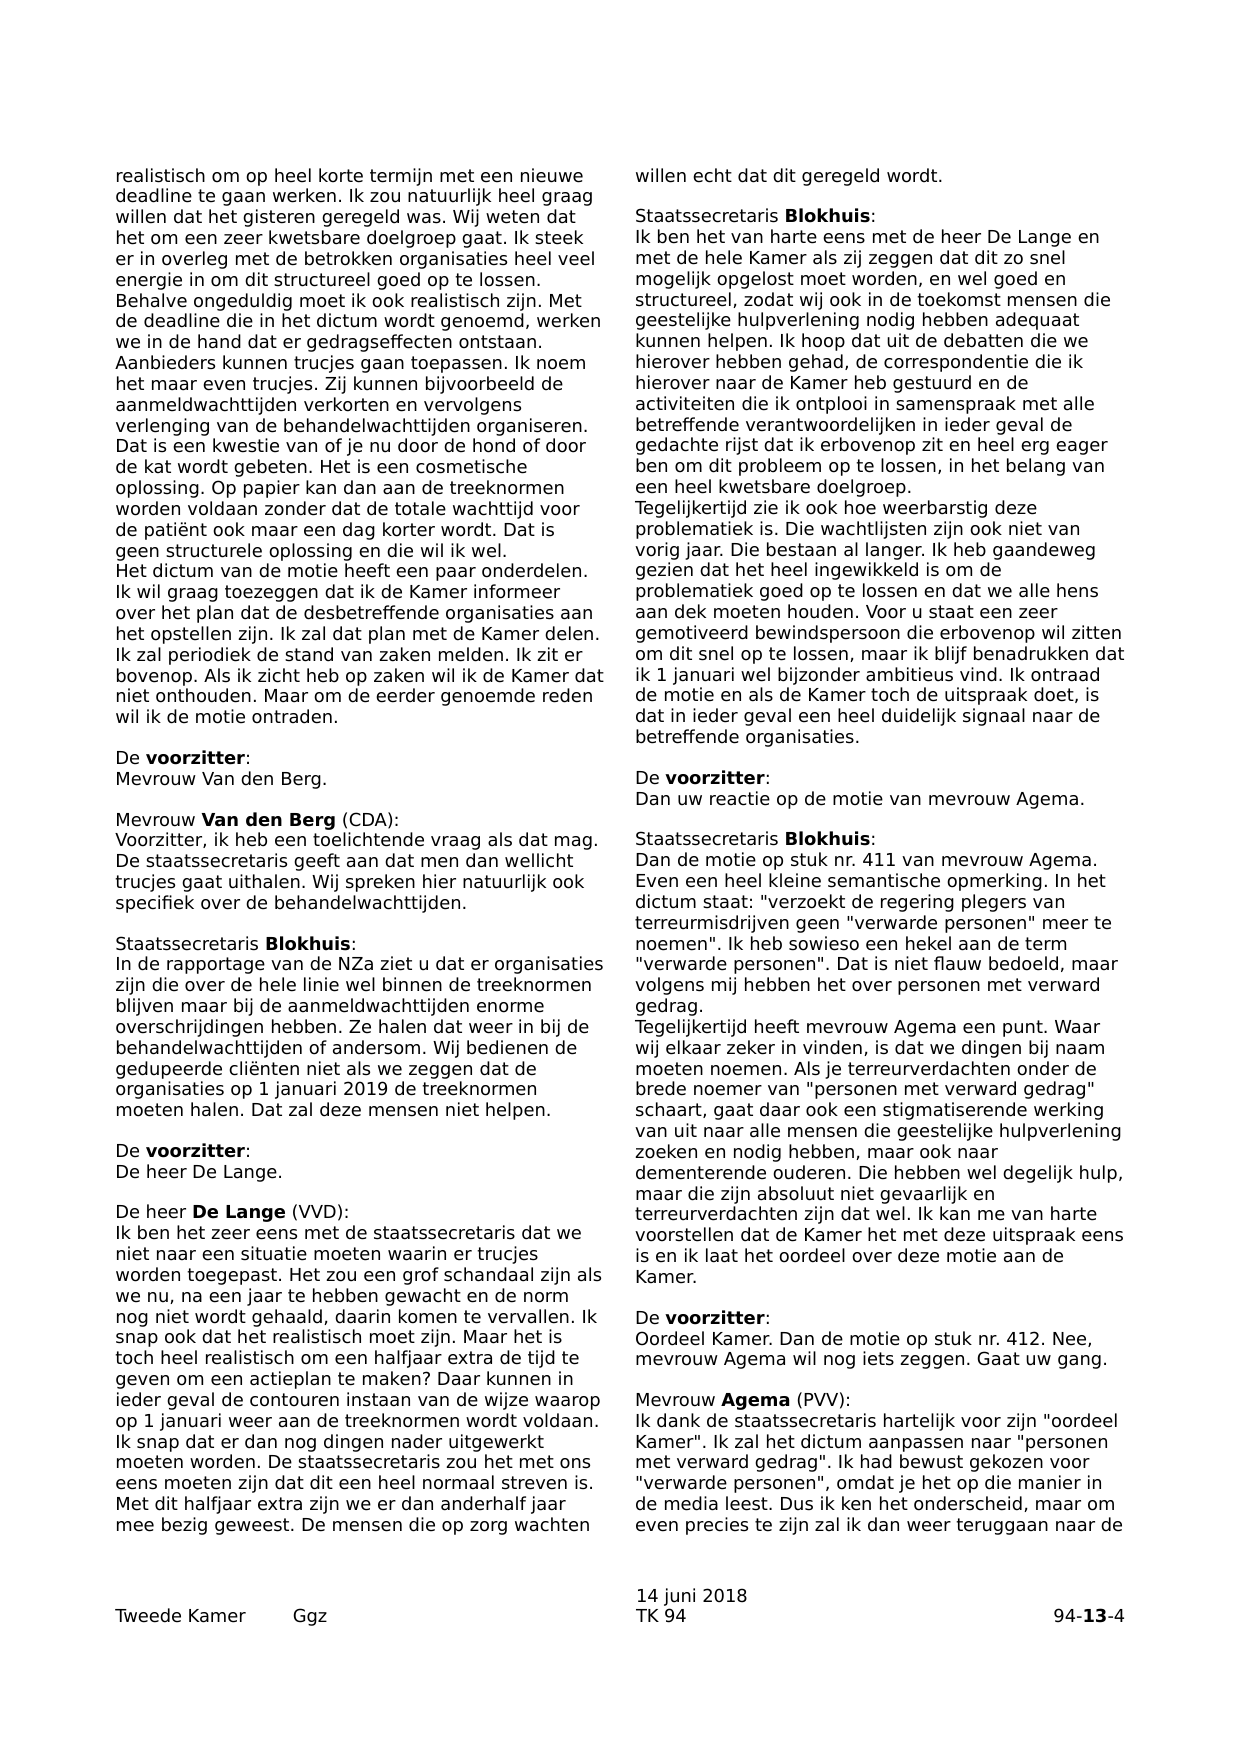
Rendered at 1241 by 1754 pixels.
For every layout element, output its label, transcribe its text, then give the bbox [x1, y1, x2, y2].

text De voorzitter: [115, 748, 605, 768]
text Staatssecretaris Blokhuis: [635, 206, 1125, 227]
text Staatssecretaris Blokhuis: [115, 933, 605, 954]
text De voorzitter: [115, 1141, 605, 1162]
text Behalve ongeduldig moet ik ook realistisch zijn. Met de deadline die in het dictum wordt genoemd, werken we in de hand dat er gedragseffecten ontstaan. Aanbieders kunnen trucjes gaan toepassen. Ik noem het maar even trucjes. Zij kunnen bijvoorbeeld de aanmeldwachttijden verkorten en vervolgens verlenging van de behandelwachttijden organiseren. Dat is een kwestie van of je nu door de hond of door de kat wordt gebeten. Het is een cosmetische oplossing. Op papier kan dan aan de treeknormen worden voldaan zonder dat de totale wachttijd voor de patiënt ook maar een dag korter wordt. Dat is geen structurele oplossing en die wil ik wel. [115, 290, 605, 561]
text Oordeel Kamer. Dan de motie op stuk nr. 412. Nee, mevrouw Agema wil nog iets zeggen. Gaat uw gang. [635, 1328, 1125, 1370]
text Staatssecretaris Blokhuis: [635, 829, 1125, 850]
text In de rapportage van de NZa ziet u dat er organisaties zijn die over de hele linie wel binnen de treeknormen blijven maar bij de aanmeldwachttijden enorme overschrijdingen hebben. Ze halen dat weer in bij de behandelwachttijden of andersom. Wij bedienen de gedupeerde cliënten niet als we zeggen dat de organisaties op 1 januari 2019 de treeknormen moeten halen. Dat zal deze mensen niet helpen. [115, 954, 605, 1121]
text realistisch om op heel korte termijn met een nieuwe deadline te gaan werken. Ik zou natuurlijk heel graag willen dat het gisteren geregeld was. Wij weten dat het om een zeer kwetsbare doelgroep gaat. Ik steek er in overleg met de betrokken organisaties heel veel energie in om dit structureel goed op te lossen. [115, 165, 605, 290]
text Ik ben het van harte eens met de heer De Lange en met de hele Kamer als zij zeggen dat dit zo snel mogelijk opgelost moet worden, en wel goed en structureel, zodat wij ook in de toekomst mensen die geestelijke hulpverlening nodig hebben adequaat kunnen helpen. Ik hoop dat uit de debatten die we hierover hebben gehad, de correspondentie die ik hierover naar de Kamer heb gestuurd en de activiteiten die ik ontplooi in samenspraak met alle betreffende verantwoordelijken in ieder geval de gedachte rijst dat ik erbovenop zit en heel erg eager ben om dit probleem op te lossen, in het belang van een heel kwetsbare doelgroep. [635, 227, 1125, 498]
text De heer De Lange (VVD): [115, 1202, 605, 1223]
text Dan de motie op stuk nr. 411 van mevrouw Agema. Even een heel kleine semantische opmerking. In het dictum staat: "verzoekt de regering plegers van terreurmisdrijven geen "verwarde personen" meer te noemen". Ik heb sowieso een hekel aan de term "verwarde personen". Dat is niet flauw bedoeld, maar volgens mij hebben het over personen met verward gedrag. [635, 850, 1125, 1017]
text De voorzitter: [635, 768, 1125, 788]
text Voorzitter, ik heb een toelichtende vraag als dat mag. De staatssecretaris geeft aan dat men dan wellicht trucjes gaat uithalen. Wij spreken hier natuurlijk ook specifiek over de behandelwachttijden. [115, 830, 605, 913]
text Het dictum van de motie heeft een paar onderdelen. Ik wil graag toezeggen dat ik de Kamer informeer over het plan dat de desbetreffende organisaties aan het opstellen zijn. Ik zal dat plan met de Kamer delen. Ik zal periodiek de stand van zaken melden. Ik zit er bovenop. Als ik zicht heb op zaken wil ik de Kamer dat niet onthouden. Maar om de eerder genoemde reden wil ik de motie ontraden. [115, 561, 605, 728]
text Mevrouw Van den Berg (CDA): [115, 809, 605, 830]
text Dan uw reactie op de motie van mevrouw Agema. [635, 788, 1125, 809]
text Ik ben het zeer eens met de staatssecretaris dat we niet naar een situatie moeten waarin er trucjes worden toegepast. Het zou een grof schandaal zijn als we nu, na een jaar te hebben gewacht en de norm nog niet wordt gehaald, daarin komen te vervallen. Ik snap ook dat het realistisch moet zijn. Maar het is toch heel realistisch om een halfjaar extra de tijd te geven om een actieplan te maken? Daar kunnen in ieder geval de contouren instaan van de wijze waarop op 1 januari weer aan de treeknormen wordt voldaan. Ik snap dat er dan nog dingen nader uitgewerkt moeten worden. De staatssecretaris zou het met ons eens moeten zijn dat dit een heel normaal streven is. Met dit halfjaar extra zijn we er dan anderhalf jaar mee bezig geweest. De mensen die op zorg wachten [115, 1223, 605, 1536]
text willen echt dat dit geregeld wordt. [635, 165, 1125, 186]
text Mevrouw Van den Berg. [115, 768, 605, 789]
text De heer De Lange. [115, 1162, 605, 1182]
text Tegelijkertijd zie ik ook hoe weerbarstig deze problematiek is. Die wachtlijsten zijn ook niet van vorig jaar. Die bestaan al langer. Ik heb gaandeweg gezien dat het heel ingewikkeld is om de problematiek goed op te lossen en dat we alle hens aan dek moeten houden. Voor u staat een zeer gemotiveerd bewindspersoon die erbovenop wil zitten om dit snel op te lossen, maar ik blijf benadrukken dat ik 1 januari wel bijzonder ambitieus vind. Ik ontraad de motie en als de Kamer toch de uitspraak doet, is dat in ieder geval een heel duidelijk signaal naar de betreffende organisaties. [635, 498, 1125, 748]
text Ik dank de staatssecretaris hartelijk voor zijn "oordeel Kamer". Ik zal het dictum aanpassen naar "personen met verward gedrag". Ik had bewust gekozen voor "verwarde personen", omdat je het op die manier in de media leest. Dus ik ken het onderscheid, maar om even precies te zijn zal ik dan weer teruggaan naar de [635, 1411, 1125, 1536]
text Tegelijkertijd heeft mevrouw Agema een punt. Waar wij elkaar zeker in vinden, is dat we dingen bij naam moeten noemen. Als je terreurverdachten onder de brede noemer van "personen met verward gedrag" schaart, gaat daar ook een stigmatiserende werking van uit naar alle mensen die geestelijke hulpverlening zoeken en nodig hebben, maar ook naar dementerende ouderen. Die hebben wel degelijk hulp, maar die zijn absoluut niet gevaarlijk en terreurverdachten zijn dat wel. Ik kan me van harte voorstellen dat de Kamer het met deze uitspraak eens is en ik laat het oordeel over deze motie aan de Kamer. [635, 1017, 1125, 1287]
text Mevrouw Agema (PVV): [635, 1390, 1125, 1411]
text De voorzitter: [635, 1307, 1125, 1328]
